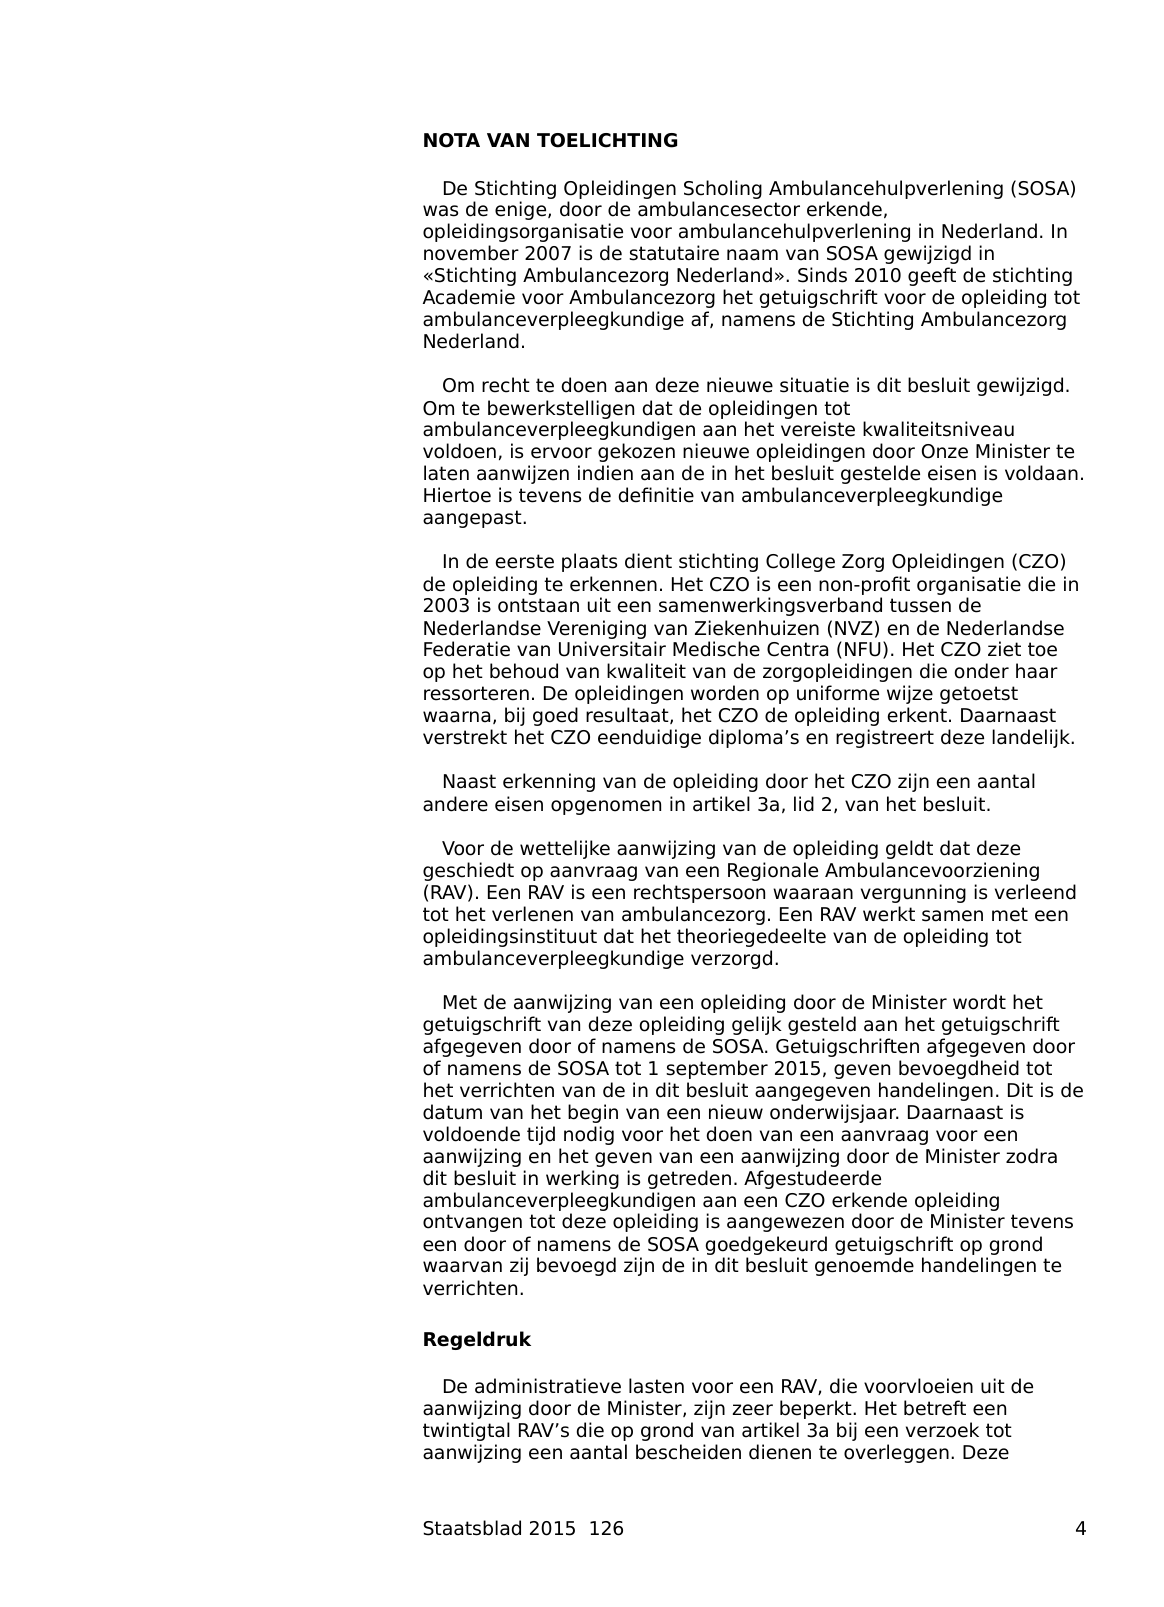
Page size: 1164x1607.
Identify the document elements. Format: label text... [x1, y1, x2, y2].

text Naast erkenning van de opleiding door het CZO zijn een aantal andere eisen opgenomen in artikel 3a, lid 2, van het besluit. [422, 771, 1087, 815]
text De administratieve lasten voor een RAV, die voorvloeien uit de aanwijzing door de Minister, zijn zeer beperkt. Het betreft een twintigtal RAV’s die op grond van artikel 3a bij een verzoek tot aanwijzing een aantal bescheiden dienen te overleggen. Deze [422, 1376, 1087, 1464]
text In de eerste plaats dient stichting College Zorg Opleidingen (CZO) de opleiding te erkennen. Het CZO is een non-profit organisatie die in 2003 is ontstaan uit een samenwerkingsverband tussen de Nederlandse Vereniging van Ziekenhuizen (NVZ) en de Nederlandse Federatie van Universitair Medische Centra (NFU). Het CZO ziet toe op het behoud van kwaliteit van de zorgopleidingen die onder haar ressorteren. De opleidingen worden op uniforme wijze getoetst waarna, bij goed resultaat, het CZO de opleiding erkent. Daarnaast verstrekt het CZO eenduidige diploma’s en registreert deze landelijk. [422, 551, 1087, 749]
text Om recht te doen aan deze nieuwe situatie is dit besluit gewijzigd. Om te bewerkstelligen dat de opleidingen tot ambulanceverpleegkundigen aan het vereiste kwaliteitsniveau voldoen, is ervoor gekozen nieuwe opleidingen door Onze Minister te laten aanwijzen indien aan de in het besluit gestelde eisen is voldaan. Hiertoe is tevens de definitie van ambulanceverpleegkundige aangepast. [422, 375, 1087, 529]
subtitle Regeldruk [422, 1329, 1087, 1351]
text De Stichting Opleidingen Scholing Ambulancehulpverlening (SOSA) was de enige, door de ambulancesector erkende, opleidingsorganisatie voor ambulancehulpverlening in Nederland. In november 2007 is de statutaire naam van SOSA gewijzigd in «Stichting Ambulancezorg Nederland». Sinds 2010 geeft de stichting Academie voor Ambulancezorg het getuigschrift voor de opleiding tot ambulanceverpleegkundige af, namens de Stichting Ambulancezorg Nederland. [422, 177, 1087, 353]
subtitle NOTA VAN TOELICHTING [422, 130, 1087, 152]
text Met de aanwijzing van een opleiding door de Minister wordt het getuigschrift van deze opleiding gelijk gesteld aan het getuigschrift afgegeven door of namens de SOSA. Getuigschriften afgegeven door of namens de SOSA tot 1 september 2015, geven bevoegdheid tot het verrichten van de in dit besluit aangegeven handelingen. Dit is de datum van het begin van een nieuw onderwijsjaar. Daarnaast is voldoende tijd nodig voor het doen van een aanvraag voor een aanwijzing en het geven van een aanwijzing door de Minister zodra dit besluit in werking is getreden. Afgestudeerde ambulanceverpleegkundigen aan een CZO erkende opleiding ontvangen tot deze opleiding is aangewezen door de Minister tevens een door of namens de SOSA goedgekeurd getuigschrift op grond waarvan zij bevoegd zijn de in dit besluit genoemde handelingen te verrichten. [422, 992, 1087, 1299]
text Voor de wettelijke aanwijzing van de opleiding geldt dat deze geschiedt op aanvraag van een Regionale Ambulancevoorziening (RAV). Een RAV is een rechtspersoon waaraan vergunning is verleend tot het verlenen van ambulancezorg. Een RAV werkt samen met een opleidingsinstituut dat het theoriegedeelte van de opleiding tot ambulanceverpleegkundige verzorgd. [422, 838, 1087, 969]
